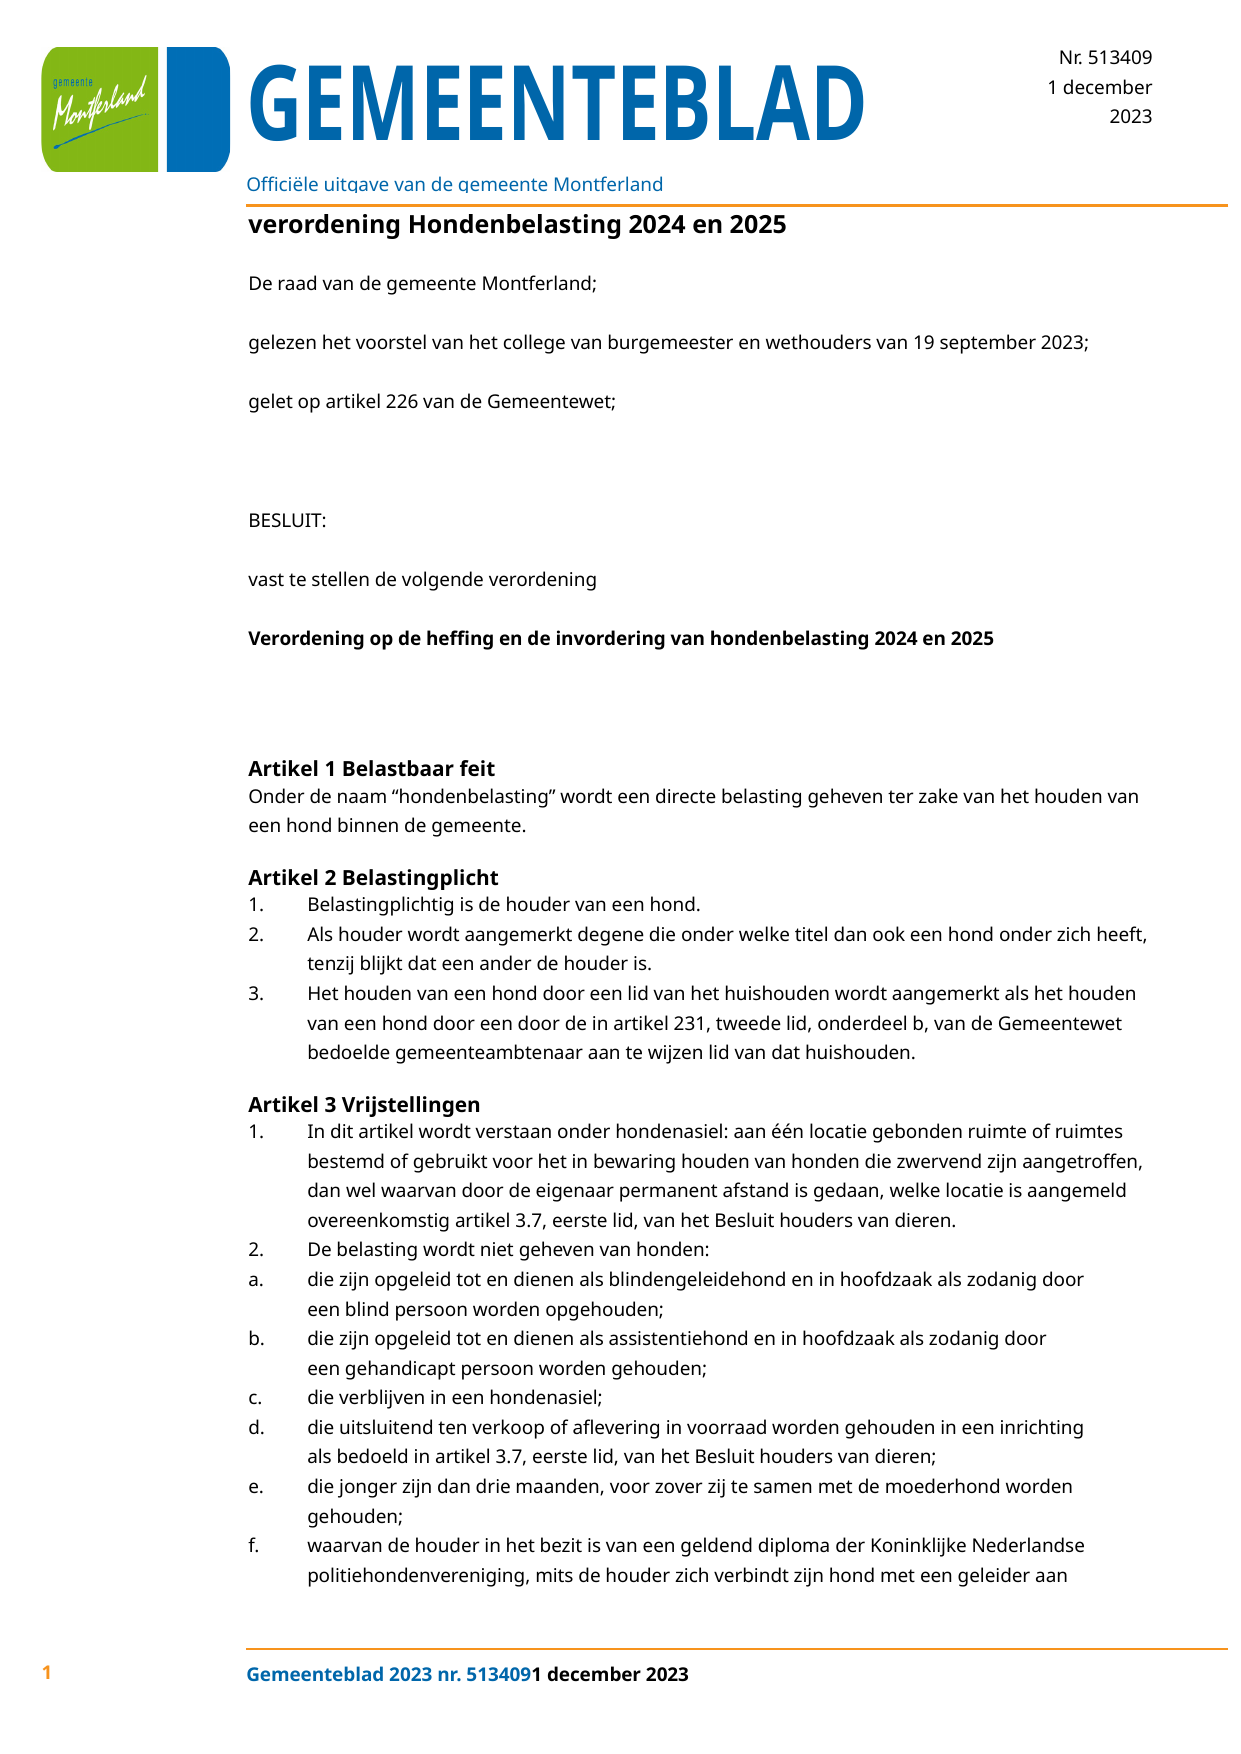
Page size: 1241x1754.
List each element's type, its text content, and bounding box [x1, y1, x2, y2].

list De belasting wordt niet geheven van honden: [248, 1237, 1152, 1262]
list politiehondenvereniging, mits de houder zich verbindt zijn hond met een geleider aan [248, 1562, 1152, 1588]
text De raad van de gemeente Montferland; [248, 270, 1152, 296]
text verordening Hondenbelasting 2024 en 2025 [248, 207, 1152, 241]
list gehouden; [248, 1503, 1152, 1528]
text Artikel 3 Vrijstellingen [248, 1090, 1152, 1118]
text Verordening op de heffing en de invordering van hondenbelasting 2024 en 2025 [248, 625, 1152, 651]
list die uitsluitend ten verkoop of aflevering in voorraad worden gehouden in een inrichting [248, 1414, 1152, 1440]
list Als houder wordt aangemerkt degene die onder welke titel dan ook een hond onder zich heeft, tenzij blijkt dat een ander de houder is. [248, 921, 1152, 976]
list een gehandicapt persoon worden gehouden; [248, 1355, 1152, 1381]
text Artikel 1 Belastbaar feit [248, 754, 1152, 783]
list die jonger zijn dan drie maanden, voor zover zij te samen met de moederhond worden [248, 1473, 1152, 1499]
list Het houden van een hond door een lid van het huishouden wordt aangemerkt als het houden van een hond door een door de in artikel 231, tweede lid, onderdeel b, van de Gemeentewet bedoelde gemeenteambtenaar aan te wijzen lid van dat huishouden. [248, 980, 1152, 1065]
list waarvan de houder in het bezit is van een geldend diploma der Koninklijke Nederlandse [248, 1532, 1152, 1558]
text Onder de naam “hondenbelasting” wordt een directe belasting geheven ter zake van het houden van een hond binnen de gemeente. [248, 783, 1152, 838]
list een blind persoon worden opgehouden; [248, 1296, 1152, 1321]
text vast te stellen de volgende verordening [248, 566, 1152, 592]
list In dit artikel wordt verstaan onder hondenasiel: aan één locatie gebonden ruimte of ruimtes bestemd of gebruikt voor het in bewaring houden van honden die zwervend zijn aangetroffen, dan wel waarvan door de eigenaar permanent afstand is gedaan, welke locatie is aangemeld overeenkomstig artikel 3.7, eerste lid, van het Besluit houders van dieren. [248, 1118, 1152, 1233]
list die zijn opgeleid tot en dienen als blindengeleidehond en in hoofdzaak als zodanig door [248, 1266, 1152, 1292]
picture [41, 47, 231, 172]
text Artikel 2 Belastingplicht [248, 863, 1152, 891]
list Belastingplichtig is de houder van een hond. [248, 891, 1152, 917]
list als bedoeld in artikel 3.7, eerste lid, van het Besluit houders van dieren; [248, 1444, 1152, 1469]
text gelet op artikel 226 van de Gemeentewet; [248, 389, 1152, 414]
list die verblijven in een hondenasiel; [248, 1384, 1152, 1410]
text BESLUIT: [248, 507, 1152, 533]
text gelezen het voorstel van het college van burgemeester en wethouders van 19 september 2023; [248, 329, 1152, 355]
list die zijn opgeleid tot en dienen als assistentiehond en in hoofdzaak als zodanig door [248, 1325, 1152, 1351]
